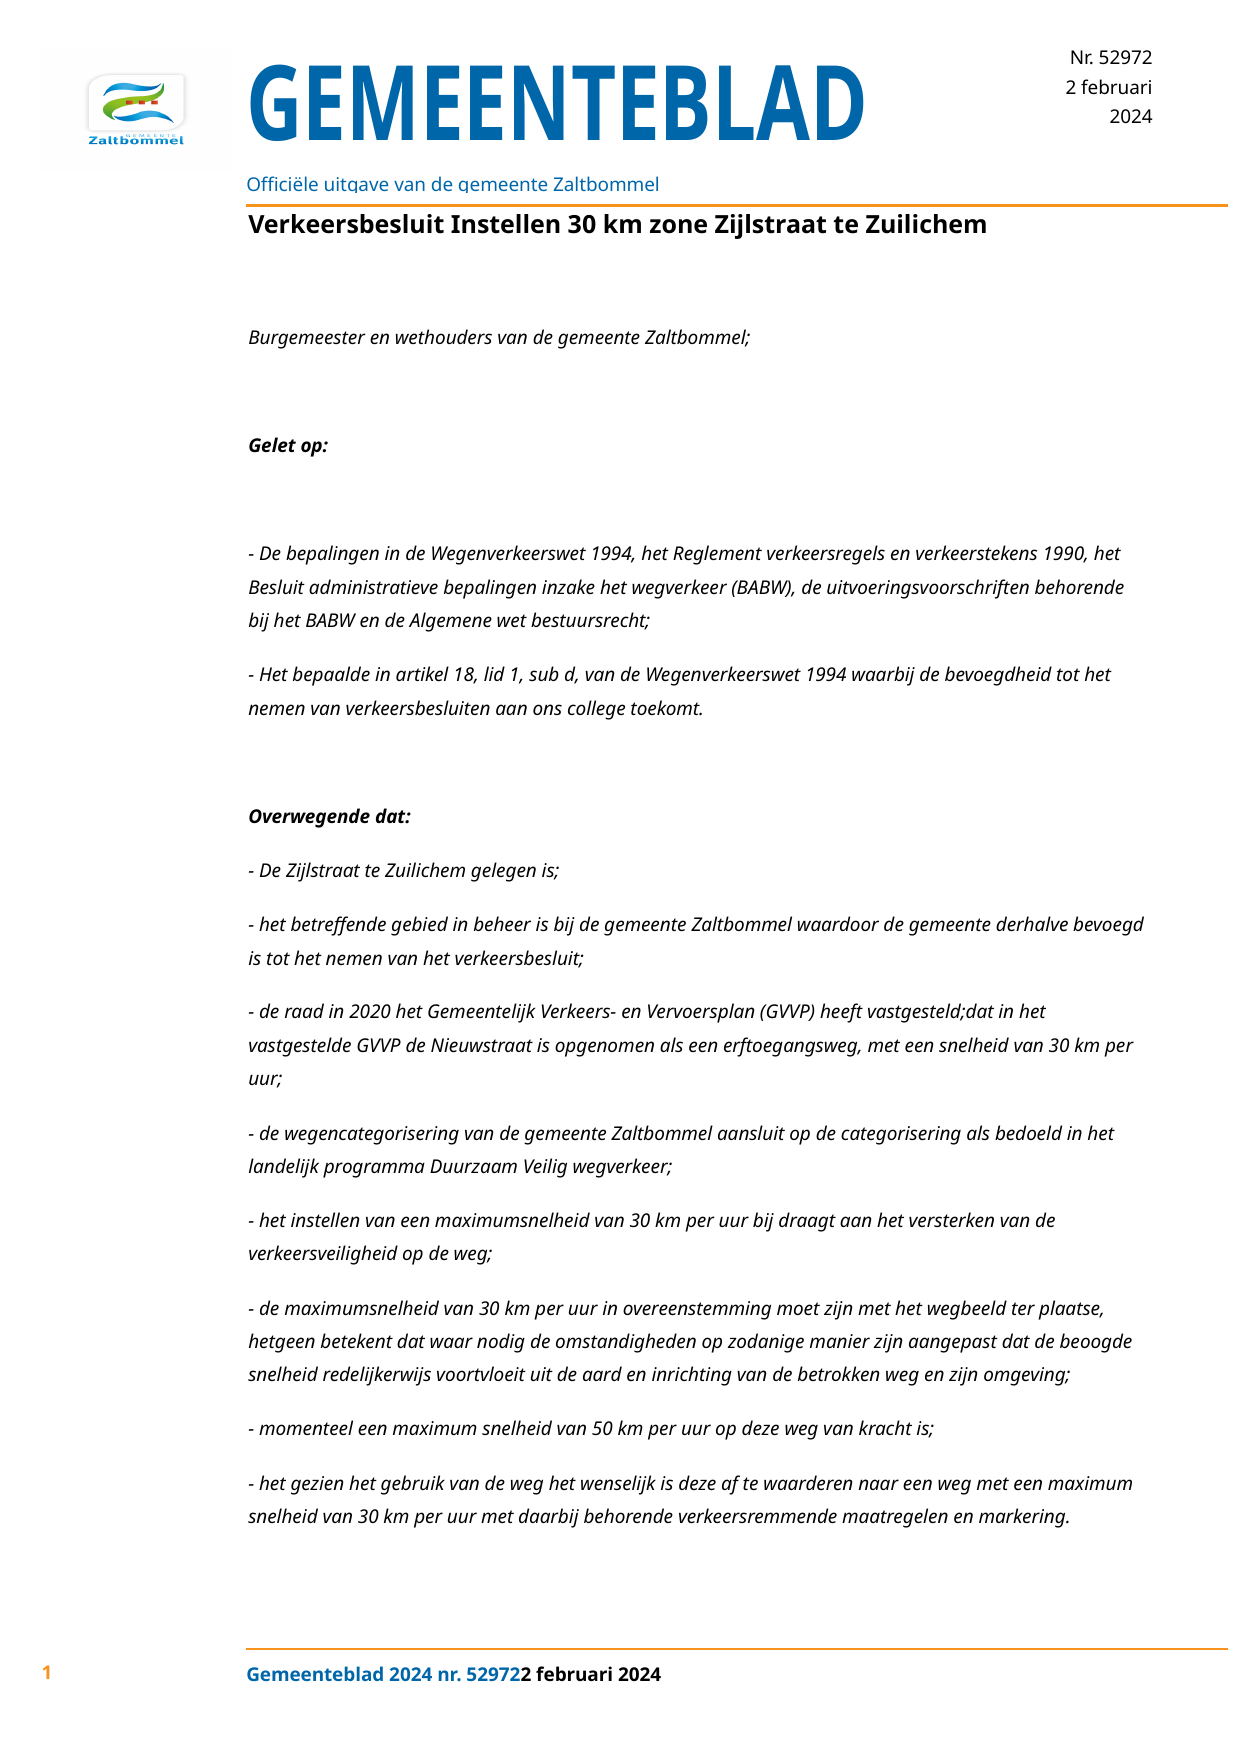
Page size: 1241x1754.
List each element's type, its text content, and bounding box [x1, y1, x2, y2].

text Burgemeester en wethouders van de gemeente Zaltbommel; [248, 324, 1152, 350]
picture [41, 47, 231, 172]
text - het gezien het gebruik van de weg het wenselijk is deze af te waarderen naar een weg met een maximum snelheid van 30 km per uur met daarbij behorende verkeersremmende maatregelen en markering. [248, 1470, 1152, 1529]
text Verkeersbesluit Instellen 30 km zone Zijlstraat te Zuilichem [248, 207, 1152, 241]
text Overwegende dat: [248, 803, 1152, 829]
text - momenteel een maximum snelheid van 50 km per uur op deze weg van kracht is; [248, 1416, 1152, 1441]
text - de wegencategorisering van de gemeente Zaltbommel aansluit op de categorisering als bedoeld in het landelijk programma Duurzaam Veilig wegverkeer; [248, 1120, 1152, 1179]
text - de maximumsnelheid van 30 km per uur in overeenstemming moet zijn met het wegbeeld ter plaatse, hetgeen betekent dat waar nodig de omstandigheden op zodanige manier zijn aangepast dat de beoogde snelheid redelijkerwijs voortvloeit uit de aard en inrichting van de betrokken weg en zijn omgeving; [248, 1295, 1152, 1387]
text - het betreffende gebied in beheer is bij de gemeente Zaltbommel waardoor de gemeente derhalve bevoegd is tot het nemen van het verkeersbesluit; [248, 911, 1152, 970]
text - De bepalingen in de Wegenverkeerswet 1994, het Reglement verkeersregels en verkeerstekens 1990, het Besluit administratieve bepalingen inzake het wegverkeer (BABW), de uitvoeringsvoorschriften behorende bij het BABW en de Algemene wet bestuursrecht; [248, 541, 1152, 633]
text - het instellen van een maximumsnelheid van 30 km per uur bij draagt aan het versterken van de verkeersveiligheid op de weg; [248, 1207, 1152, 1266]
text - Het bepaalde in artikel 18, lid 1, sub d, van de Wegenverkeerswet 1994 waarbij de bevoegdheid tot het nemen van verkeersbesluiten aan ons college toekomt. [248, 662, 1152, 721]
text Gelet op: [248, 432, 1152, 458]
text - de raad in 2020 het Gemeentelijk Verkeers- en Vervoersplan (GVVP) heeft vastgesteld;dat in het vastgestelde GVVP de Nieuwstraat is opgenomen als een erftoegangsweg, met een snelheid van 30 km per uur; [248, 999, 1152, 1091]
text - De Zijlstraat te Zuilichem gelegen is; [248, 857, 1152, 883]
